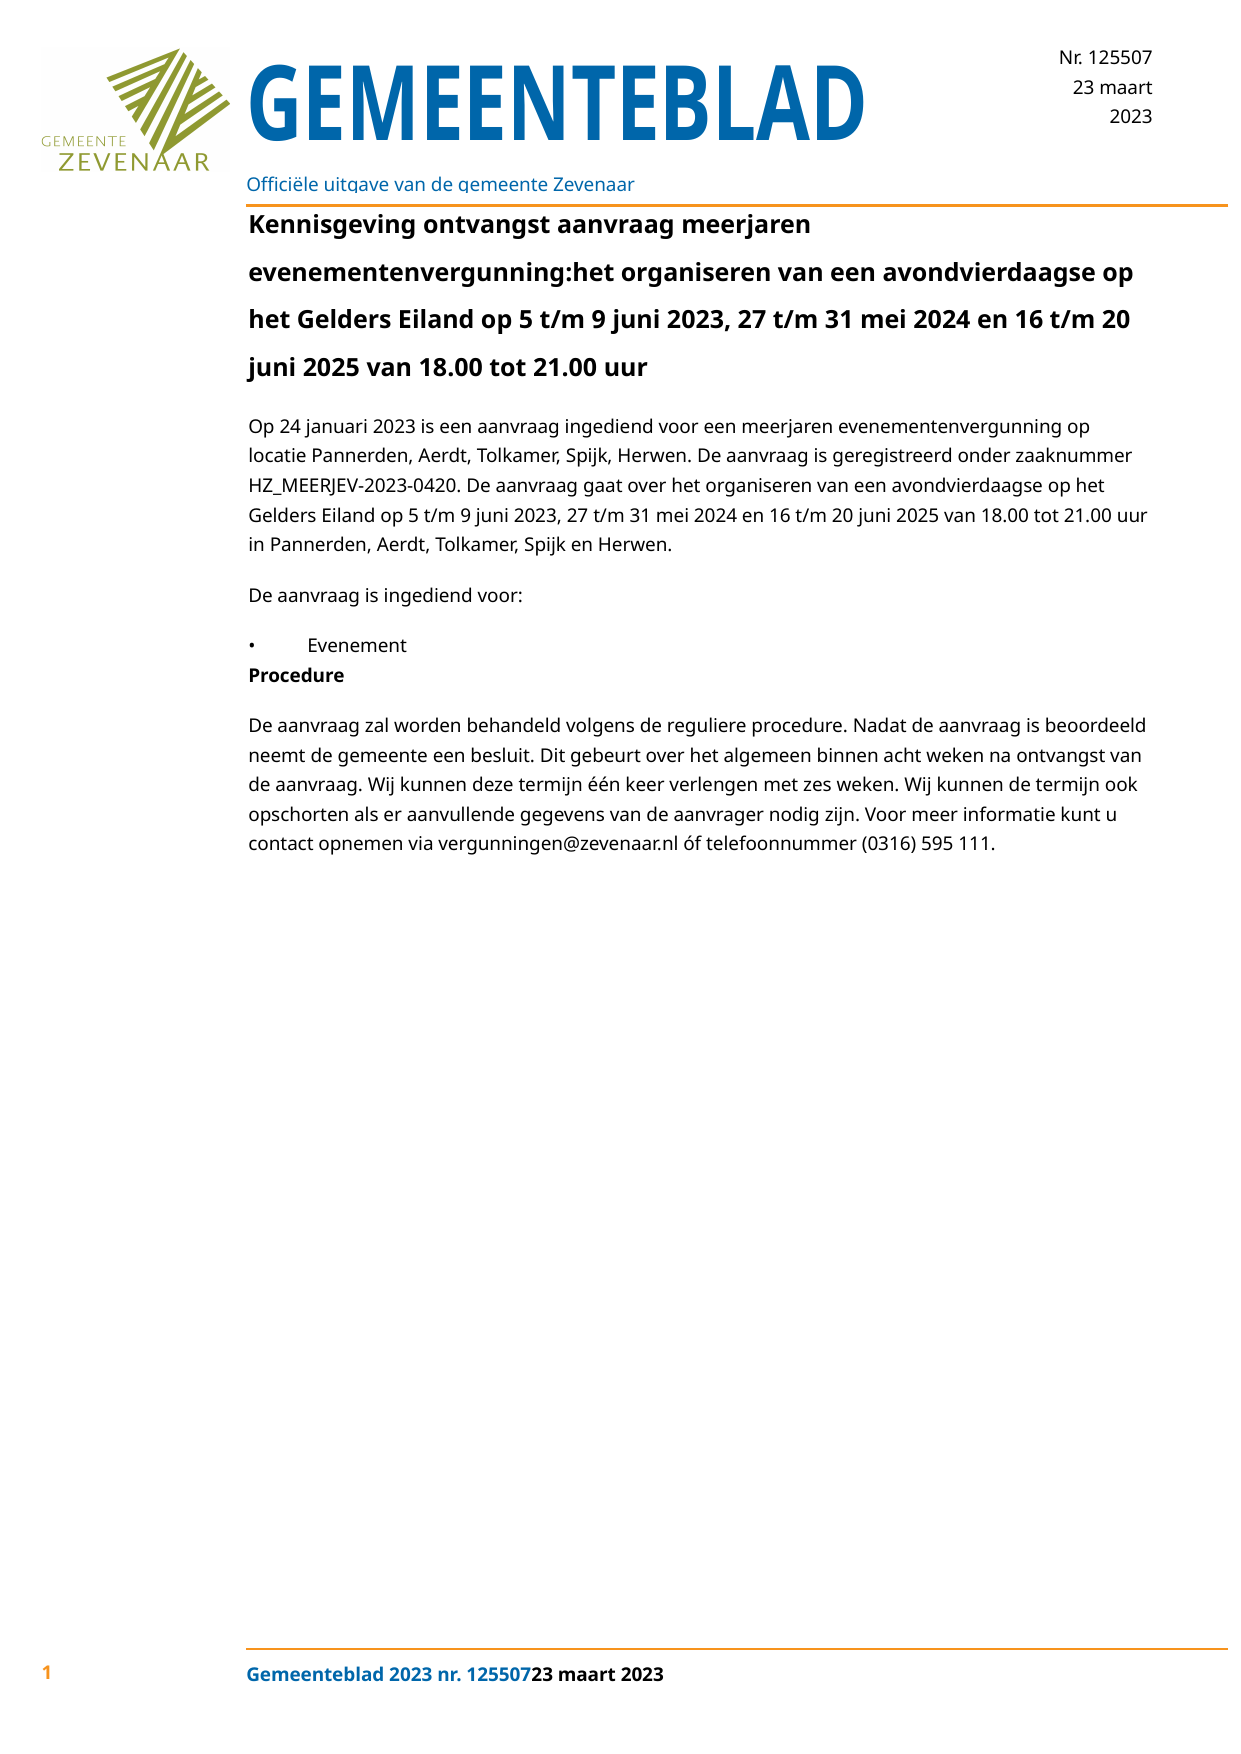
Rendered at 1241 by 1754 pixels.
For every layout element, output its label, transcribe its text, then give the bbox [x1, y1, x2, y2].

text Procedure [248, 662, 1152, 688]
text Op 24 januari 2023 is een aanvraag ingediend voor een meerjaren evenementenvergunning op locatie Pannerden, Aerdt, Tolkamer, Spijk, Herwen. De aanvraag is geregistreerd onder zaaknummer HZ_MEERJEV-2023-0420. De aanvraag gaat over het organiseren van een avondvierdaagse op het Gelders Eiland op 5 t/m 9 juni 2023, 27 t/m 31 mei 2024 en 16 t/m 20 juni 2025 van 18.00 tot 21.00 uur in Pannerden, Aerdt, Tolkamer, Spijk en Herwen. [248, 413, 1152, 557]
picture [41, 47, 231, 172]
text De aanvraag zal worden behandeld volgens de reguliere procedure. Nadat de aanvraag is beoordeeld neemt de gemeente een besluit. Dit gebeurt over het algemeen binnen acht weken na ontvangst van de aanvraag. Wij kunnen deze termijn één keer verlengen met zes weken. Wij kunnen de termijn ook opschorten als er aanvullende gegevens van de aanvrager nodig zijn. Voor meer informatie kunt u contact opnemen via vergunningen@zevenaar.nl óf telefoonnummer (0316) 595 111. [248, 712, 1152, 856]
text De aanvraag is ingediend voor: [248, 582, 1152, 608]
text Kennisgeving ontvangst aanvraag meerjaren evenementenvergunning:het organiseren van een avondvierdaagse op het Gelders Eiland op 5 t/m 9 juni 2023, 27 t/m 31 mei 2024 en 16 t/m 20 juni 2025 van 18.00 tot 21.00 uur [248, 207, 1152, 384]
list Evenement [248, 632, 1152, 658]
